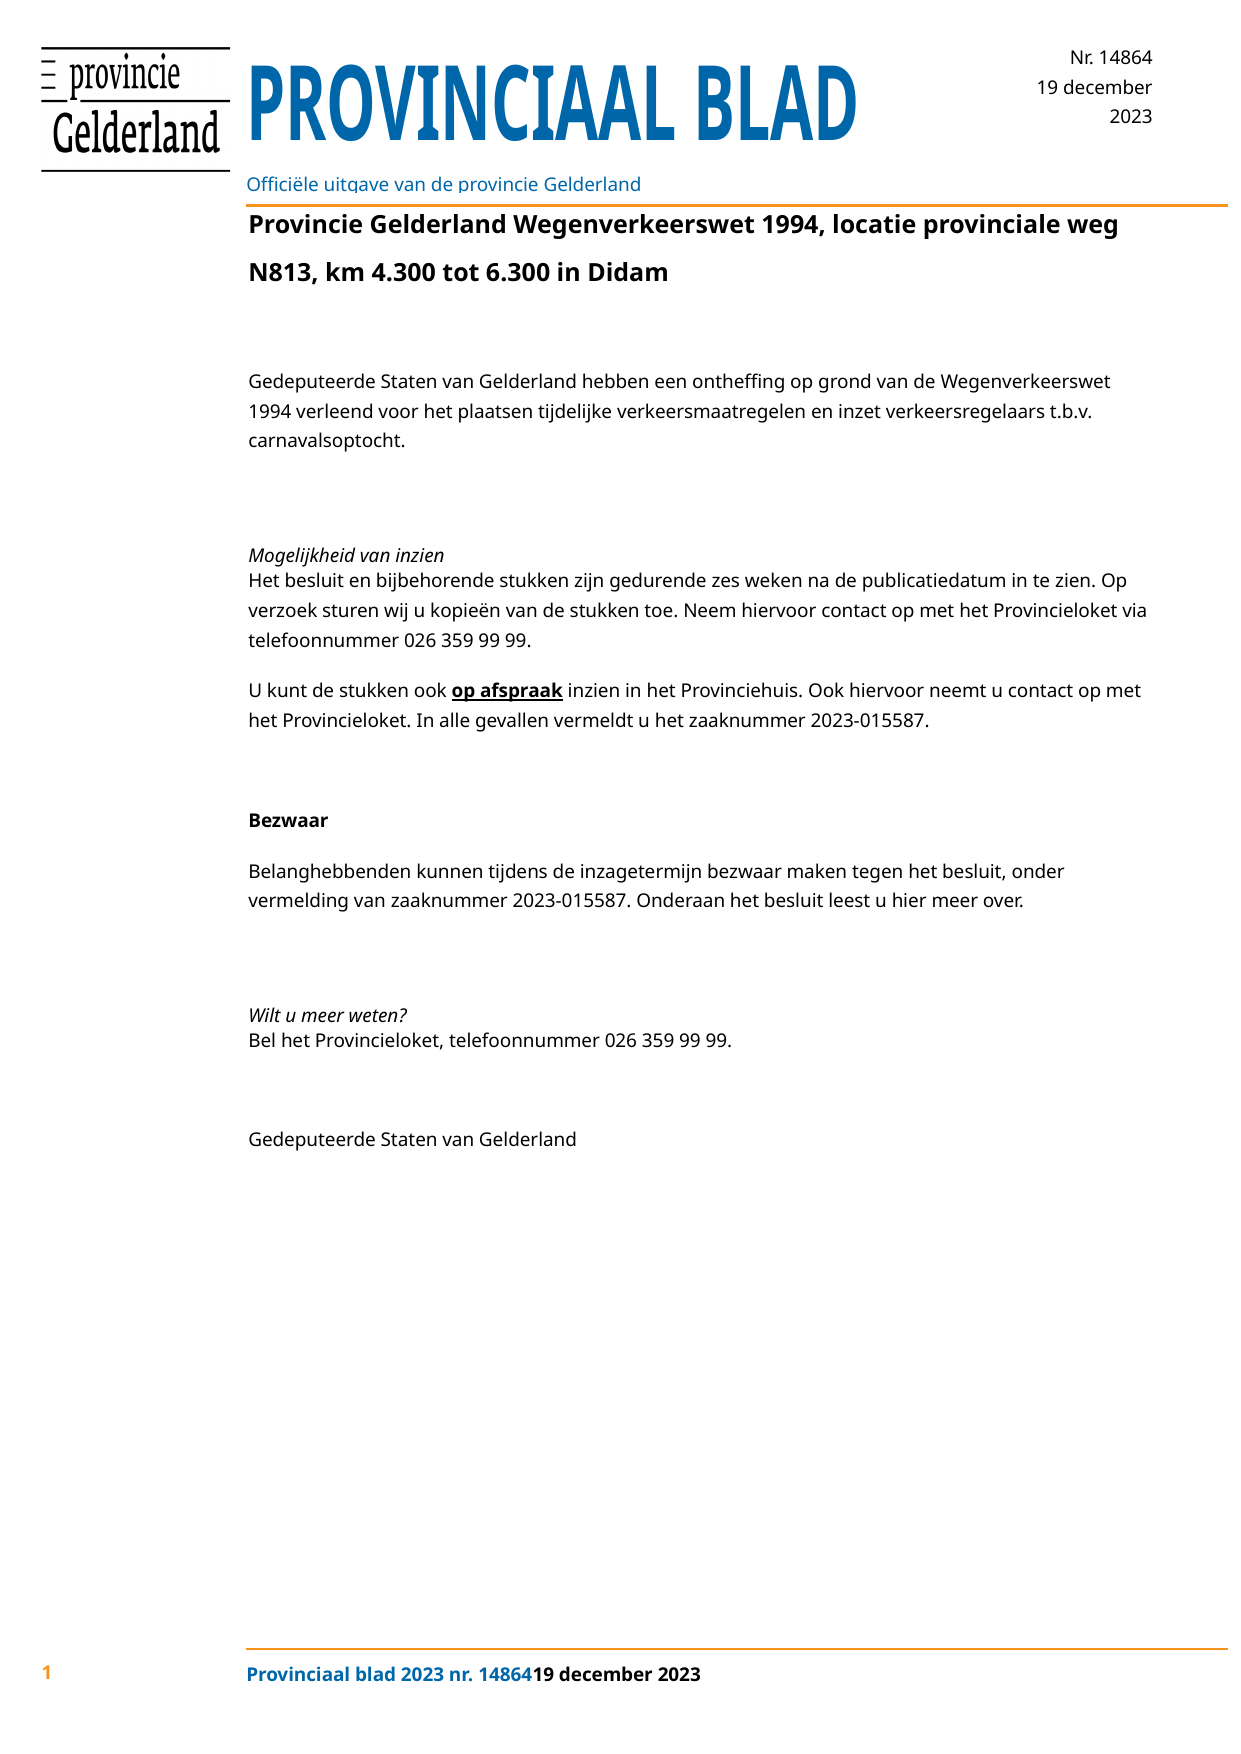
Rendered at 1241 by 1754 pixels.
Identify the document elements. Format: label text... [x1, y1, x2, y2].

text Mogelijkheid van inzien [248, 542, 1152, 568]
text Wilt u meer weten? [248, 1002, 1152, 1028]
text Gedeputeerde Staten van Gelderland hebben een ontheffing op grond van de Wegenverkeerswet 1994 verleend voor het plaatsen tijdelijke verkeersmaatregelen en inzet verkeersregelaars t.b.v. carnavalsoptocht. [248, 368, 1152, 453]
text Bel het Provincieloket, telefoonnummer 026 359 99 99. [248, 1028, 1152, 1053]
text Gedeputeerde Staten van Gelderland [248, 1126, 1152, 1152]
picture [41, 47, 231, 172]
text Bezwaar [248, 808, 1152, 833]
text Belanghebbenden kunnen tijdens de inzagetermijn bezwaar maken tegen het besluit, onder vermelding van zaaknummer 2023-015587. Onderaan het besluit leest u hier meer over. [248, 858, 1152, 913]
text Provincie Gelderland Wegenverkeerswet 1994, locatie provinciale weg N813, km 4.300 tot 6.300 in Didam [248, 207, 1152, 288]
text U kunt de stukken ook op afspraak inzien in het Provinciehuis. Ook hiervoor neemt u contact op met het Provincieloket. In alle gevallen vermeldt u het zaaknummer 2023-015587. [248, 677, 1152, 732]
text Het besluit en bijbehorende stukken zijn gedurende zes weken na de publicatiedatum in te zien. Op verzoek sturen wij u kopieën van de stukken toe. Neem hiervoor contact op met het Provincieloket via telefoonnummer 026 359 99 99. [248, 568, 1152, 652]
